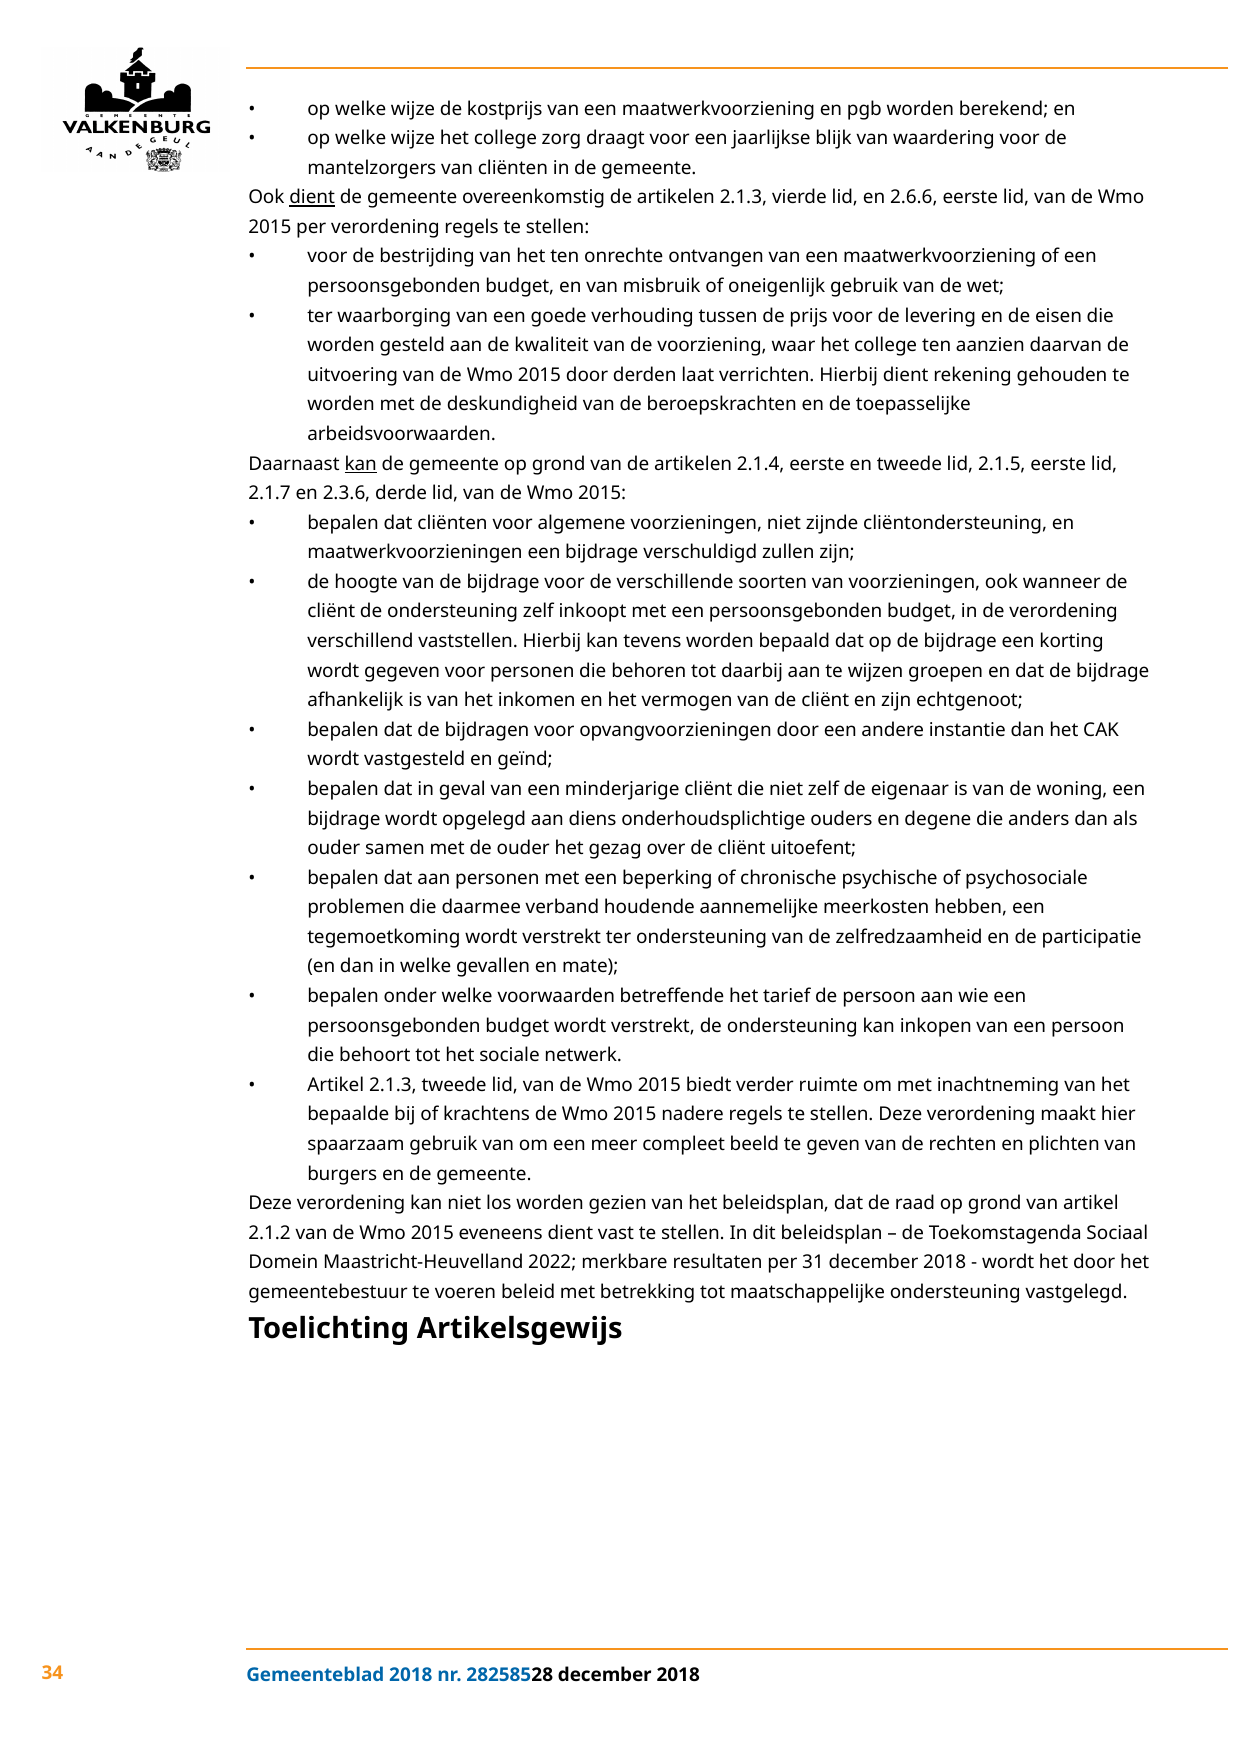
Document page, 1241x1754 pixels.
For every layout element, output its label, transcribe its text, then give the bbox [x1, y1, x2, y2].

list bepalen dat in geval van een minderjarige cliënt die niet zelf de eigenaar is van de woning, een bijdrage wordt opgelegd aan diens onderhoudsplichtige ouders en degene die anders dan als ouder samen met de ouder het gezag over de cliënt uitoefent; [248, 775, 1152, 860]
list op welke wijze het college zorg draagt voor een jaarlijkse blijk van waardering voor de mantelzorgers van cliënten in de gemeente. [248, 124, 1152, 180]
list bepalen dat cliënten voor algemene voorzieningen, niet zijnde cliëntondersteuning, en maatwerkvoorzieningen een bijdrage verschuldigd zullen zijn; [248, 509, 1152, 564]
text Deze verordening kan niet los worden gezien van het beleidsplan, dat de raad op grond van artikel 2.1.2 van de Wmo 2015 eveneens dient vast te stellen. In dit beleidsplan – de Toekomstagenda Sociaal Domein Maastricht-Heuvelland 2022; merkbare resultaten per 31 december 2018 - wordt het door het gemeentebestuur te voeren beleid met betrekking tot maatschappelijke ondersteuning vastgelegd. [248, 1189, 1152, 1304]
list ter waarborging van een goede verhouding tussen de prijs voor de levering en de eisen die worden gesteld aan de kwaliteit van de voorziening, waar het college ten aanzien daarvan de uitvoering van de Wmo 2015 door derden laat verrichten. Hierbij dient rekening gehouden te worden met de deskundigheid van de beroepskrachten en de toepasselijke arbeidsvoorwaarden. [248, 302, 1152, 446]
list Artikel 2.1.3, tweede lid, van de Wmo 2015 biedt verder ruimte om met inachtneming van het bepaalde bij of krachtens de Wmo 2015 nadere regels te stellen. Deze verordening maakt hier spaarzaam gebruik van om een meer compleet beeld te geven van de rechten en plichten van burgers en de gemeente. [248, 1071, 1152, 1186]
text Toelichting Artikelsgewijs [248, 1308, 1152, 1347]
picture [41, 47, 231, 172]
text Daarnaast kan de gemeente op grond van de artikelen 2.1.4, eerste en tweede lid, 2.1.5, eerste lid, 2.1.7 en 2.3.6, derde lid, van de Wmo 2015: [248, 450, 1152, 505]
text Ook dient de gemeente overeenkomstig de artikelen 2.1.3, vierde lid, en 2.6.6, eerste lid, van de Wmo 2015 per verordening regels te stellen: [248, 183, 1152, 239]
list voor de bestrijding van het ten onrechte ontvangen van een maatwerkvoorziening of een persoonsgebonden budget, en van misbruik of oneigenlijk gebruik van de wet; [248, 243, 1152, 298]
list de hoogte van de bijdrage voor de verschillende soorten van voorzieningen, ook wanneer de cliënt de ondersteuning zelf inkoopt met een persoonsgebonden budget, in de verordening verschillend vaststellen. Hierbij kan tevens worden bepaald dat op de bijdrage een korting wordt gegeven voor personen die behoren tot daarbij aan te wijzen groepen en dat de bijdrage afhankelijk is van het inkomen en het vermogen van de cliënt en zijn echtgenoot; [248, 568, 1152, 712]
list bepalen onder welke voorwaarden betreffende het tarief de persoon aan wie een persoonsgebonden budget wordt verstrekt, de ondersteuning kan inkopen van een persoon die behoort tot het sociale netwerk. [248, 982, 1152, 1067]
list bepalen dat de bijdragen voor opvangvoorzieningen door een andere instantie dan het CAK wordt vastgesteld en geïnd; [248, 716, 1152, 771]
list bepalen dat aan personen met een beperking of chronische psychische of psychosociale problemen die daarmee verband houdende aannemelijke meerkosten hebben, een tegemoetkoming wordt verstrekt ter ondersteuning van de zelfredzaamheid en de participatie (en dan in welke gevallen en mate); [248, 864, 1152, 978]
list op welke wijze de kostprijs van een maatwerkvoorziening en pgb worden berekend; en [248, 95, 1152, 121]
